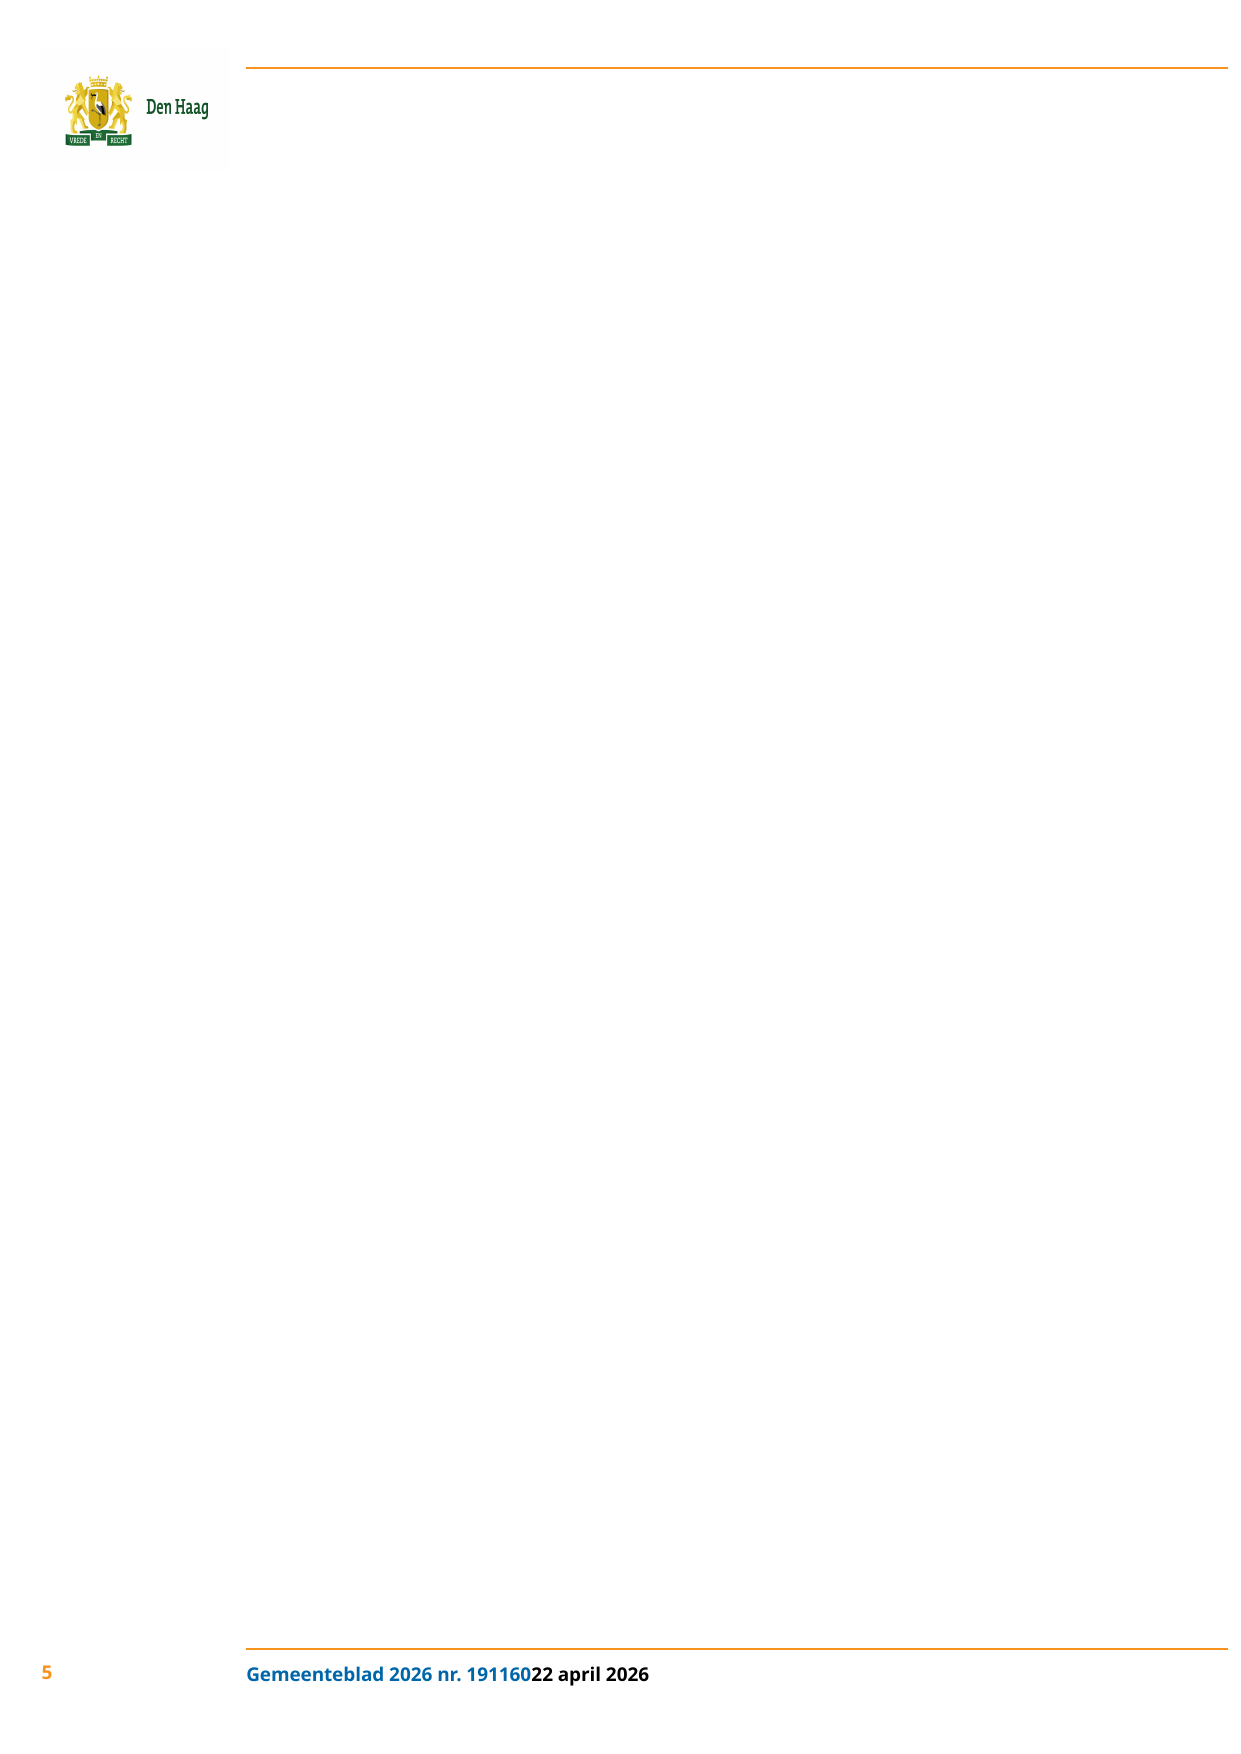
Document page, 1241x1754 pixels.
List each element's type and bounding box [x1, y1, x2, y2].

picture [41, 47, 231, 172]
